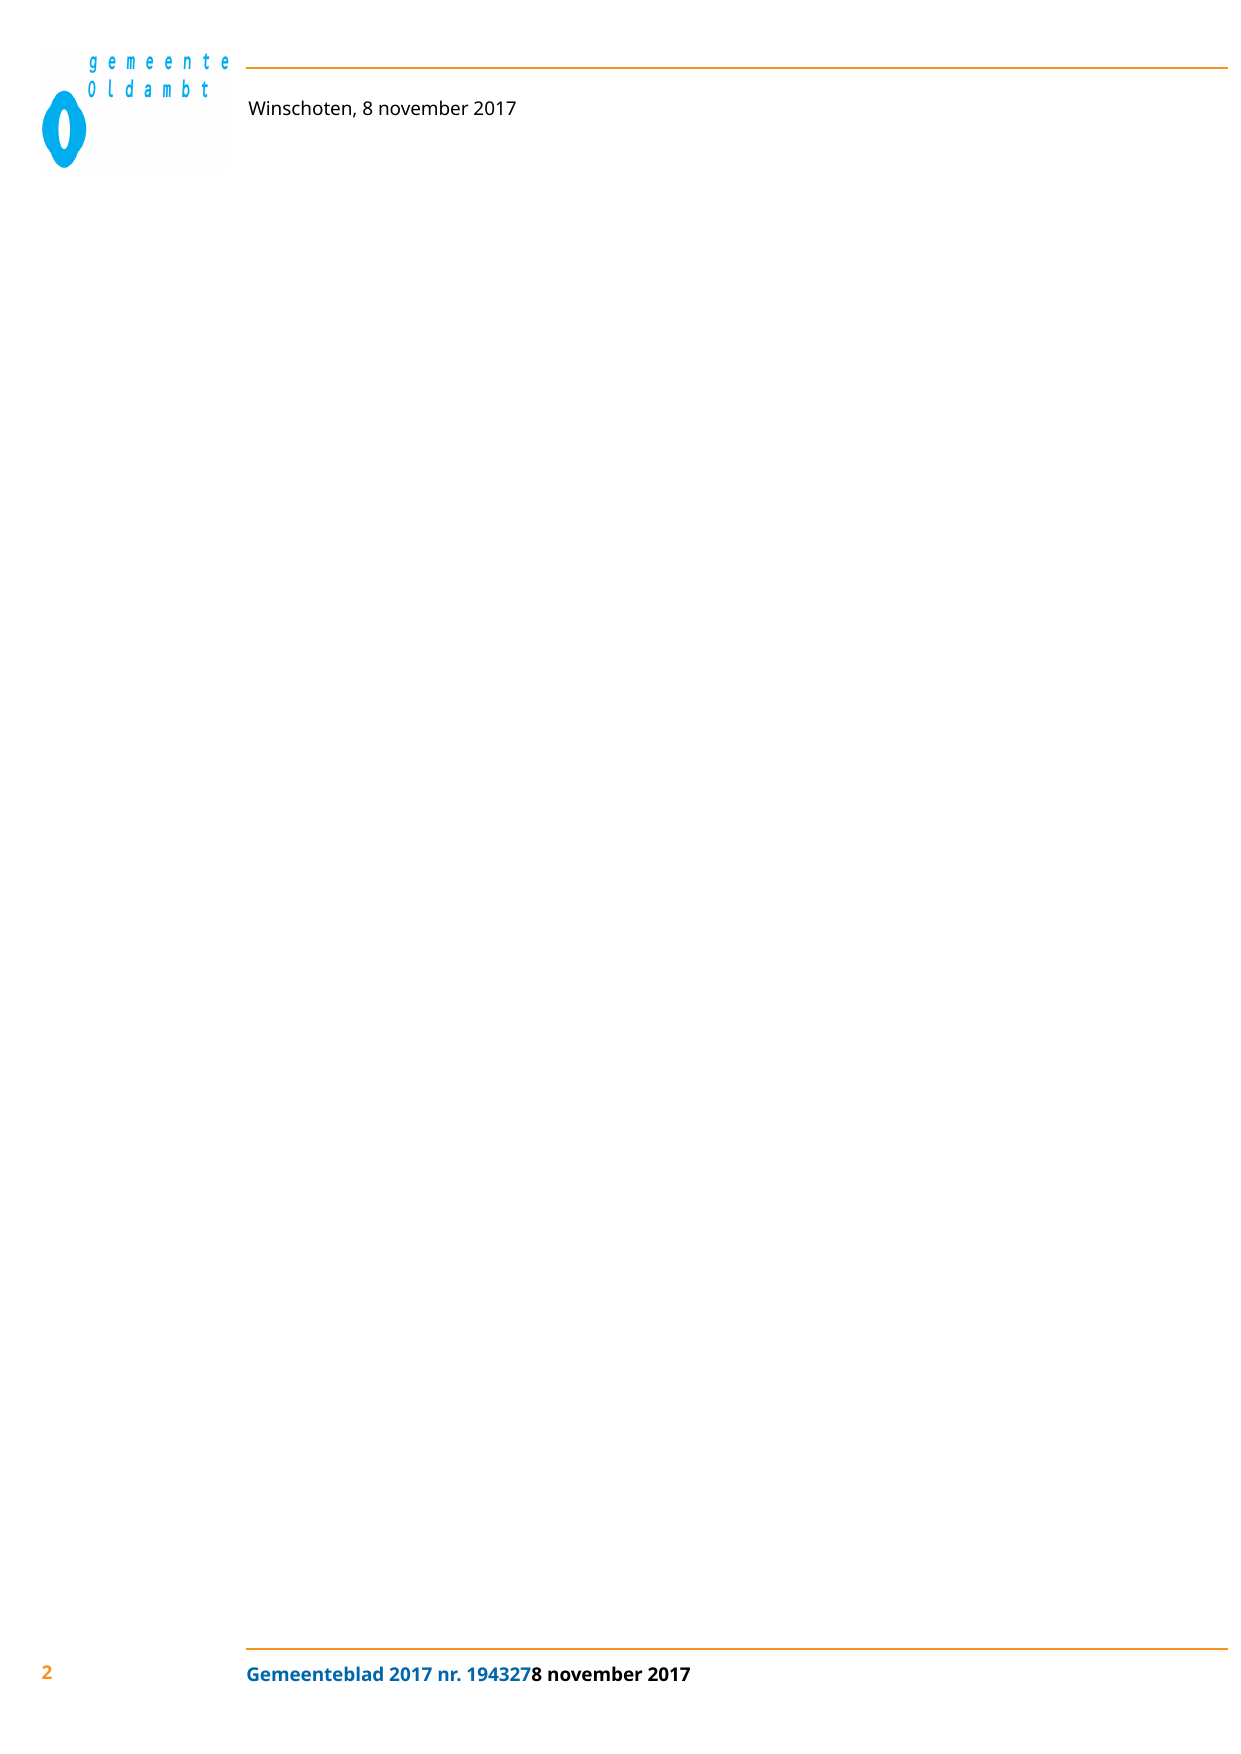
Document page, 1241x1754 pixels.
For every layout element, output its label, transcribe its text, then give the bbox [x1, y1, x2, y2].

text Winschoten, 8 november 2017 [248, 95, 1152, 121]
picture [41, 47, 231, 172]
